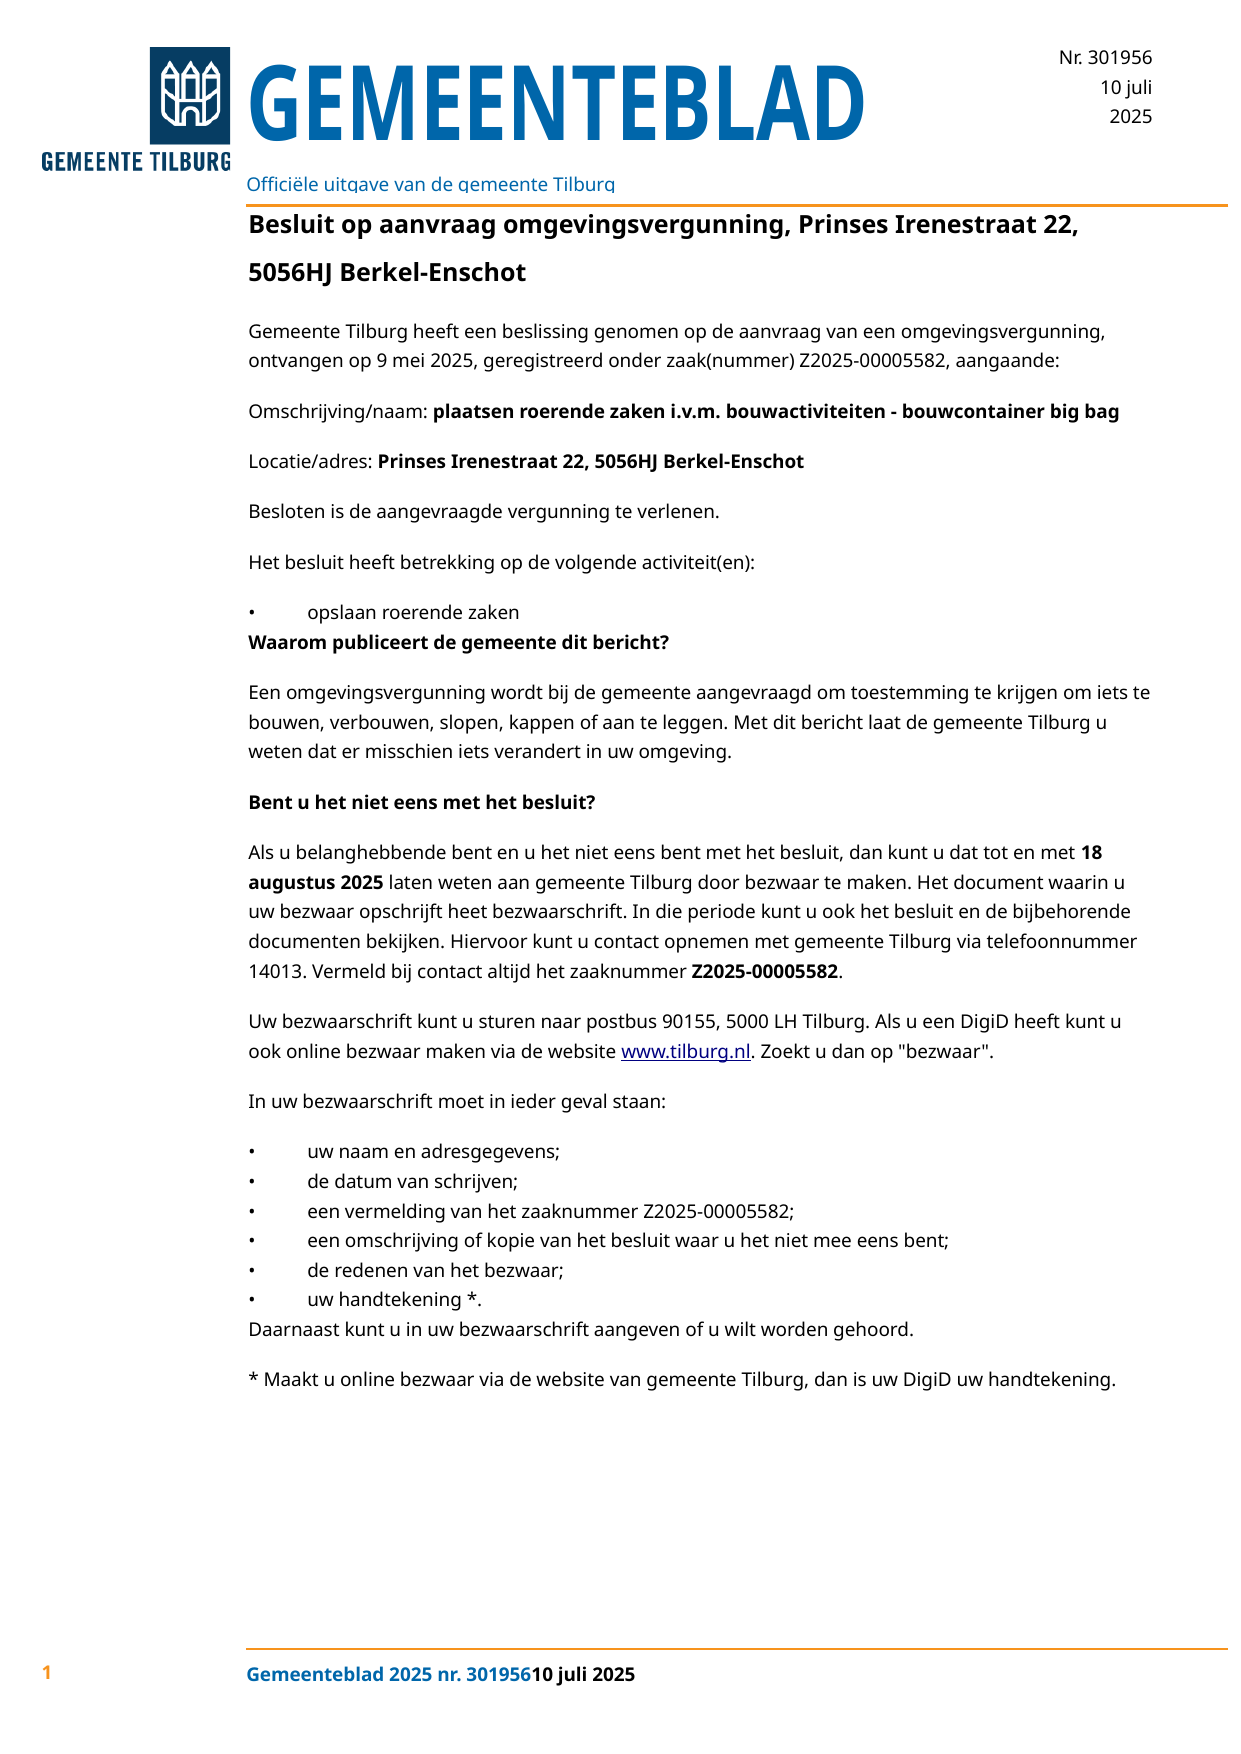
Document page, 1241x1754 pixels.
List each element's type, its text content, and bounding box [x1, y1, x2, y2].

text Een omgevingsvergunning wordt bij de gemeente aangevraagd om toestemming te krijgen om iets te bouwen, verbouwen, slopen, kappen of aan te leggen. Met dit bericht laat de gemeente Tilburg u weten dat er misschien iets verandert in uw omgeving. [248, 679, 1152, 764]
text Waarom publiceert de gemeente dit bericht? [248, 629, 1152, 655]
text Uw bezwaarschrift kunt u sturen naar postbus 90155, 5000 LH Tilburg. Als u een DigiD heeft kunt u ook online bezwaar maken via de website www.tilburg.nl. Zoekt u dan op "bezwaar". [248, 1008, 1152, 1064]
picture [41, 47, 231, 172]
text Het besluit heeft betrekking op de volgende activiteit(en): [248, 549, 1152, 575]
text Locatie/adres: Prinses Irenestraat 22, 5056HJ Berkel-Enschot [248, 448, 1152, 474]
text Omschrijving/naam: plaatsen roerende zaken i.v.m. bouwactiviteiten - bouwcontainer big bag [248, 398, 1152, 424]
text Besluit op aanvraag omgevingsvergunning, Prinses Irenestraat 22, 5056HJ Berkel-Enschot [248, 207, 1152, 288]
text Bent u het niet eens met het besluit? [248, 789, 1152, 815]
list een vermelding van het zaaknummer Z2025-00005582; [248, 1198, 1152, 1224]
list de datum van schrijven; [248, 1168, 1152, 1194]
list de redenen van het bezwaar; [248, 1257, 1152, 1283]
text Daarnaast kunt u in uw bezwaarschrift aangeven of u wilt worden gehoord. [248, 1316, 1152, 1342]
text In uw bezwaarschrift moet in ieder geval staan: [248, 1088, 1152, 1114]
list uw handtekening *. [248, 1287, 1152, 1312]
text Gemeente Tilburg heeft een beslissing genomen op de aanvraag van een omgevingsvergunning, ontvangen op 9 mei 2025, geregistreerd onder zaak(nummer) Z2025-00005582, aangaande: [248, 318, 1152, 373]
text * Maakt u online bezwaar via de website van gemeente Tilburg, dan is uw DigiD uw handtekening. [248, 1367, 1152, 1392]
text Als u belanghebbende bent en u het niet eens bent met het besluit, dan kunt u dat tot en met 18 augustus 2025 laten weten aan gemeente Tilburg door bezwaar te maken. Het document waarin u uw bezwaar opschrijft heet bezwaarschrift. In die periode kunt u ook het besluit en de bijbehorende documenten bekijken. Hiervoor kunt u contact opnemen met gemeente Tilburg via telefoonnummer 14013. Vermeld bij contact altijd het zaaknummer Z2025-00005582. [248, 839, 1152, 984]
text Besloten is de aangevraagde vergunning te verlenen. [248, 499, 1152, 524]
list uw naam en adresgegevens; [248, 1139, 1152, 1164]
list een omschrijving of kopie van het besluit waar u het niet mee eens bent; [248, 1227, 1152, 1253]
list opslaan roerende zaken [248, 599, 1152, 625]
